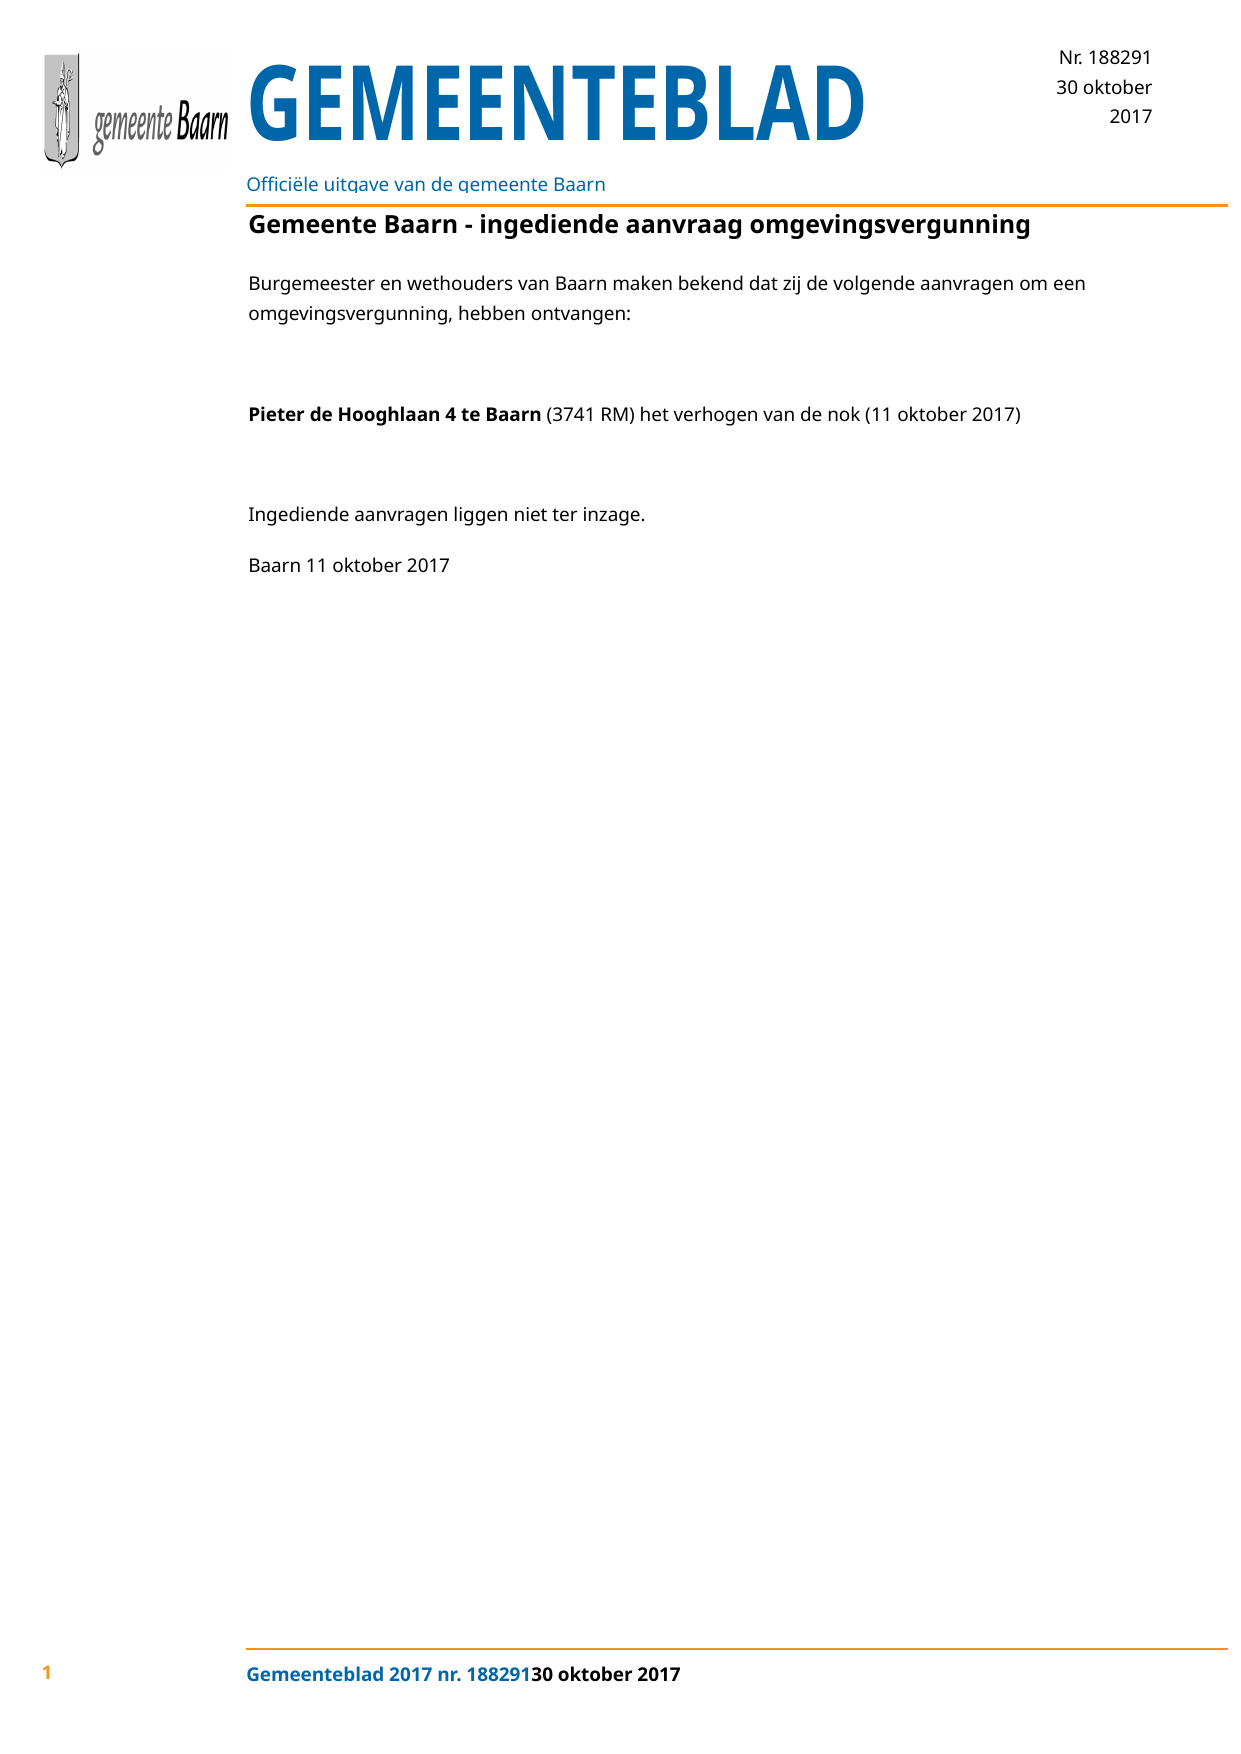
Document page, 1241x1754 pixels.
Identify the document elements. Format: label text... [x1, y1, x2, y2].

text Baarn 11 oktober 2017 [248, 552, 1152, 578]
text Gemeente Baarn - ingediende aanvraag omgevingsvergunning [248, 207, 1152, 241]
picture [41, 47, 231, 172]
text Pieter de Hooghlaan 4 te Baarn (3741 RM) het verhogen van de nok (11 oktober 2017) [248, 401, 1152, 426]
text Ingediende aanvragen liggen niet ter inzage. [248, 502, 1152, 527]
text Burgemeester en wethouders van Baarn maken bekend dat zij de volgende aanvragen om een omgevingsvergunning, hebben ontvangen: [248, 270, 1152, 326]
